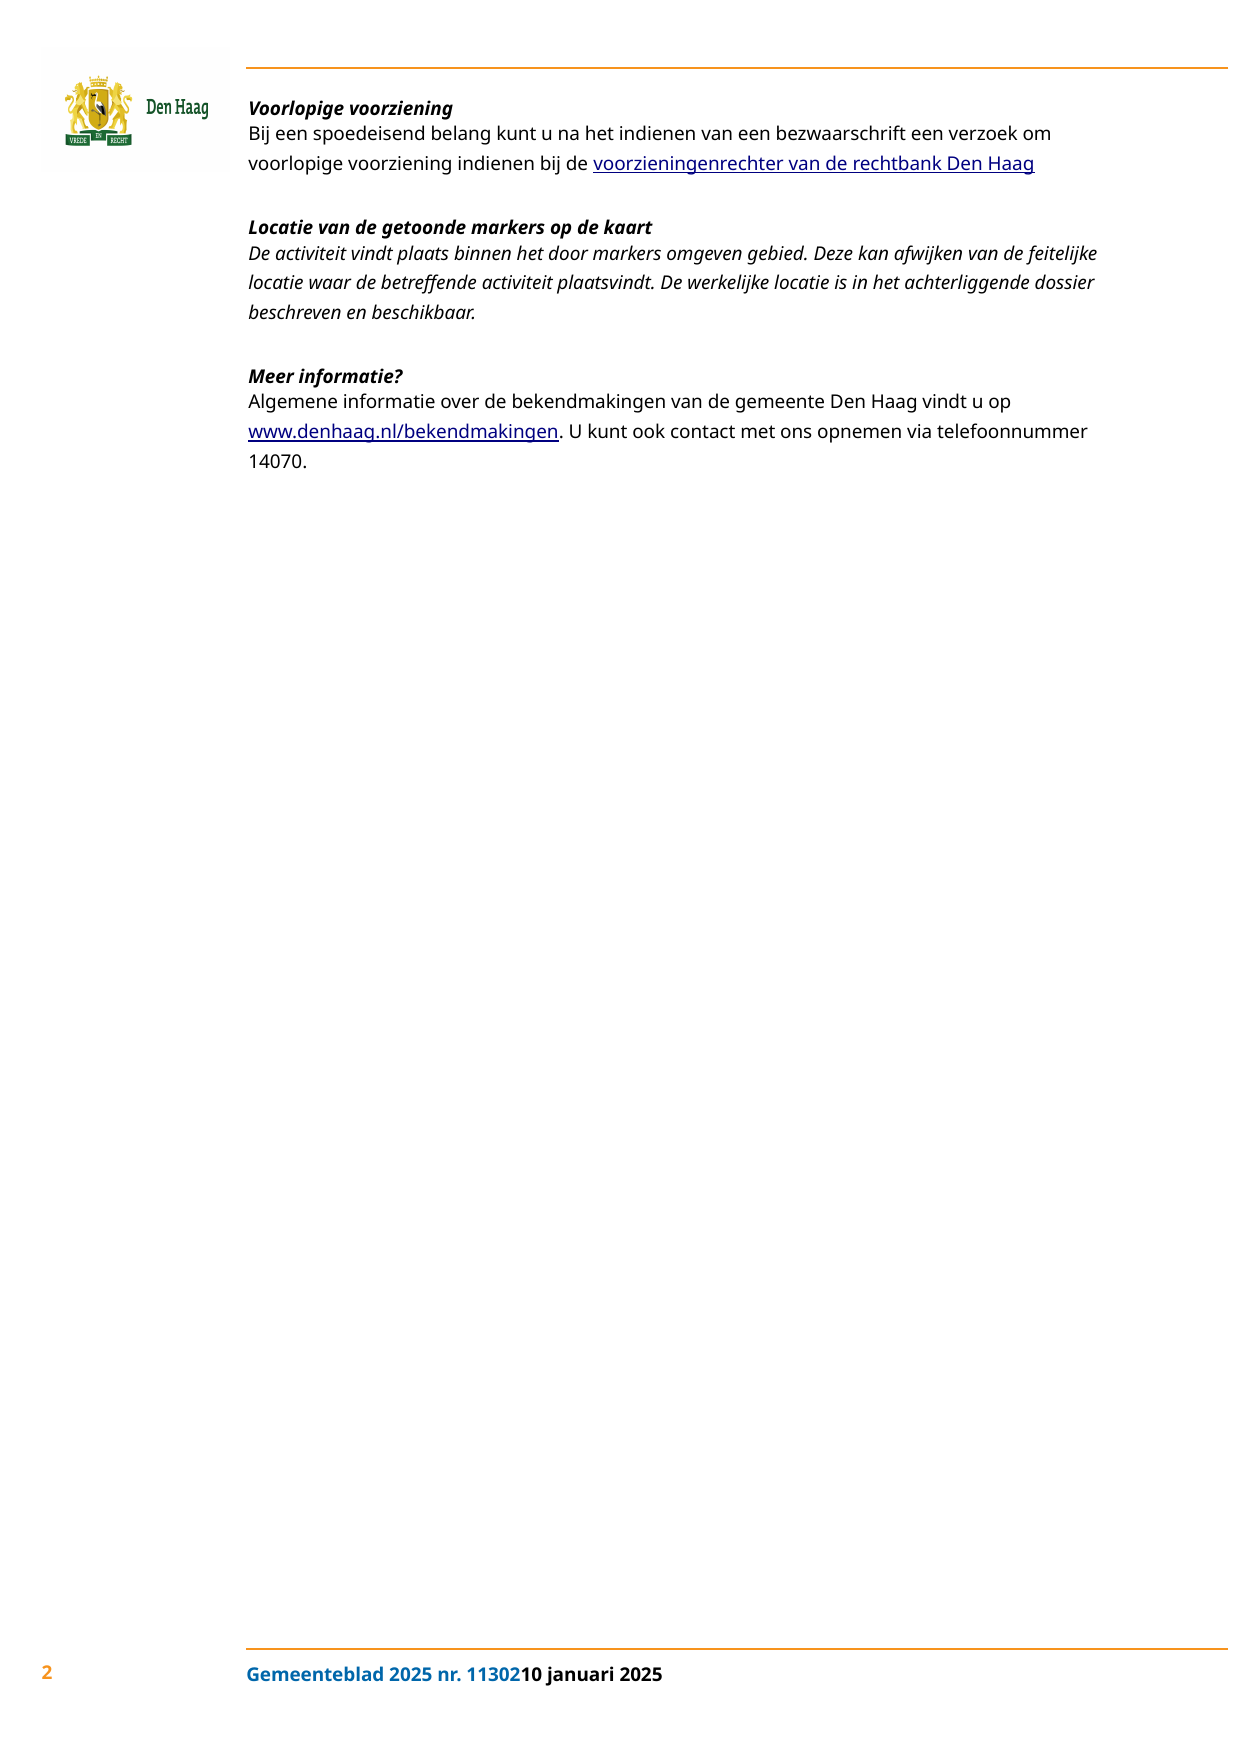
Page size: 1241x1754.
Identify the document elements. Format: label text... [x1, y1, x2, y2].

text Algemene informatie over de bekendmakingen van de gemeente Den Haag vindt u op www.denhaag.nl/bekendmakingen. U kunt ook contact met ons opnemen via telefoonnummer 14070. [248, 389, 1152, 473]
text Voorlopige voorziening [248, 95, 1152, 121]
text De activiteit vindt plaats binnen het door markers omgeven gebied. Deze kan afwijken van de feitelijke locatie waar de betreffende activiteit plaatsvindt. De werkelijke locatie is in het achterliggende dossier beschreven en beschikbaar. [248, 240, 1152, 325]
text Bij een spoedeisend belang kunt u na het indienen van een bezwaarschrift een verzoek om voorlopige voorziening indienen bij de voorzieningenrechter van de rechtbank Den Haag [248, 121, 1152, 176]
text Meer informatie? [248, 363, 1152, 389]
text Locatie van de getoonde markers op de kaart [248, 214, 1152, 240]
picture [41, 47, 231, 172]
